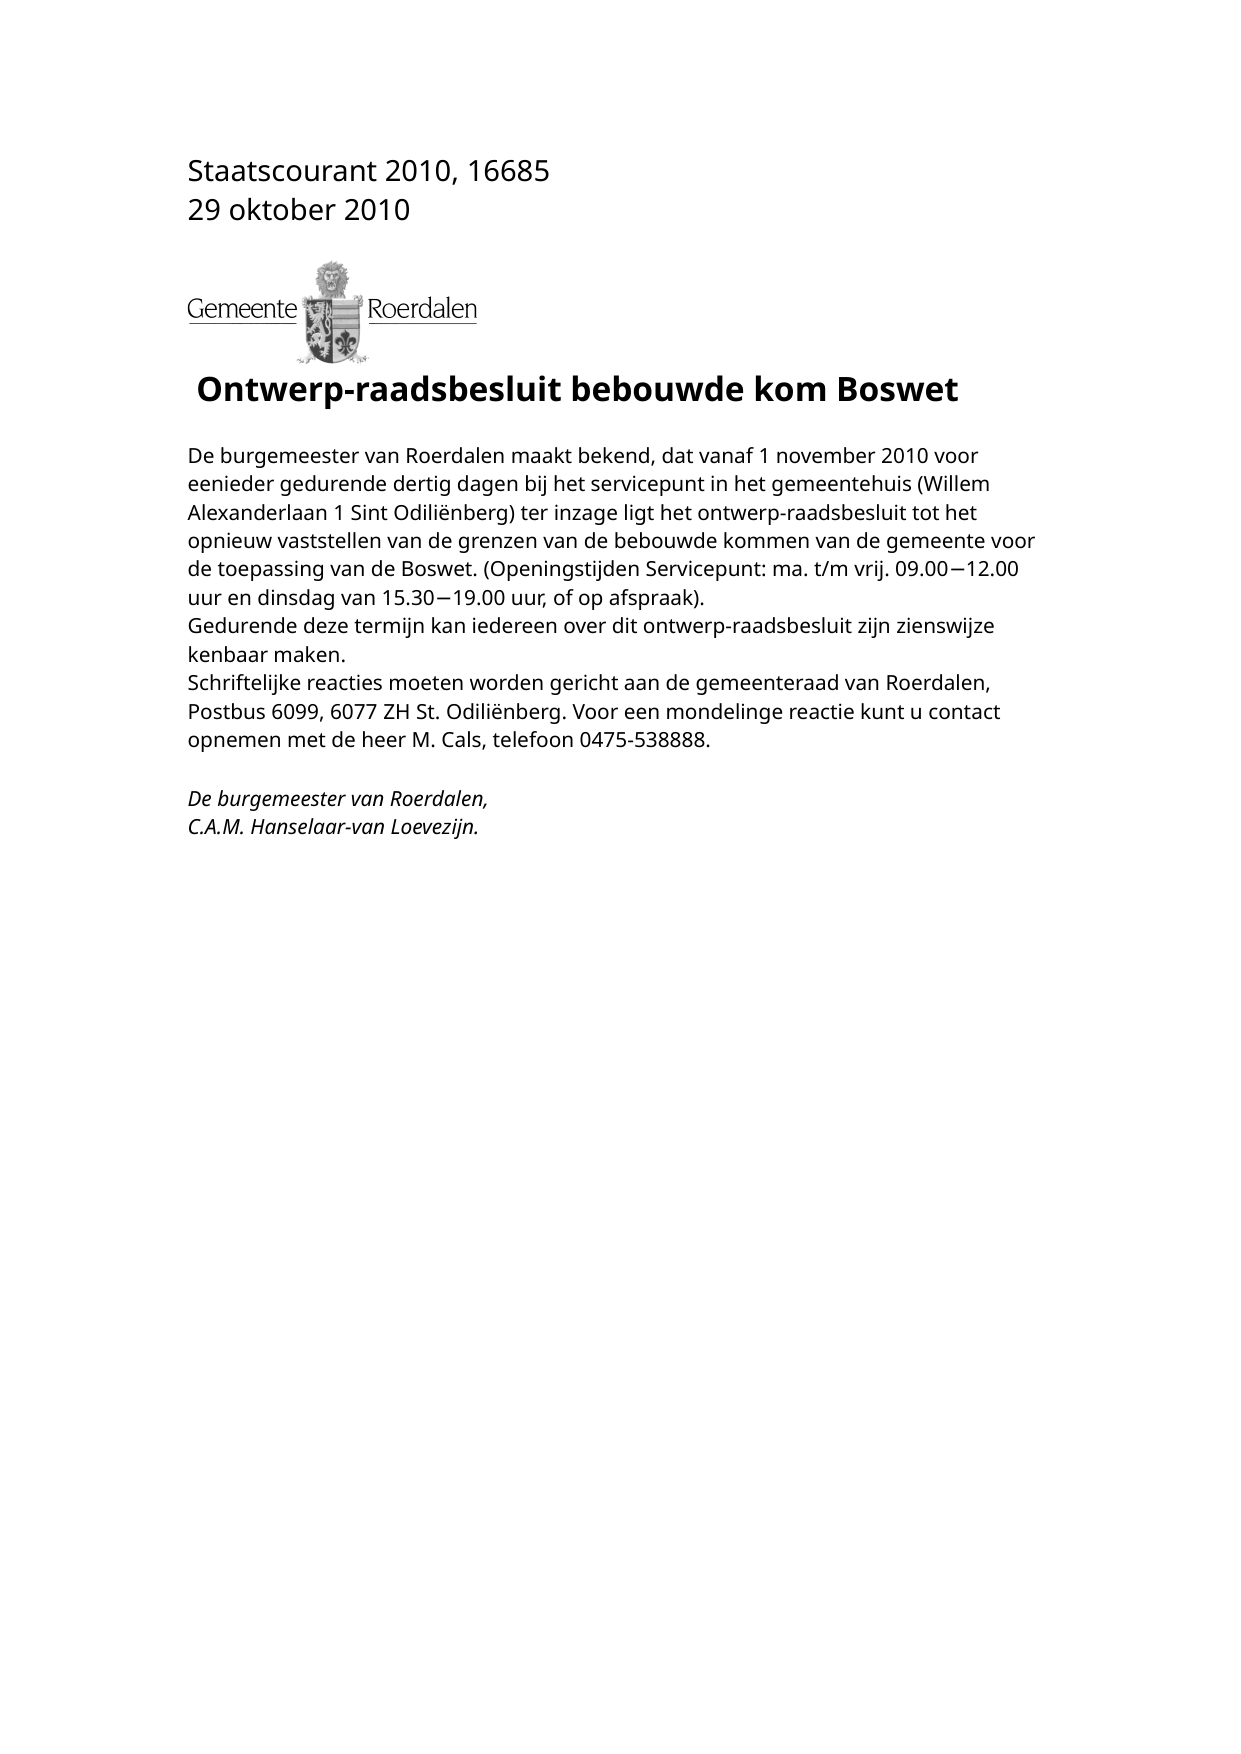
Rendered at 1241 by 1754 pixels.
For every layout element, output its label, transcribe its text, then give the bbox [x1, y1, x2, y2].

text De burgemeester van Roerdalen maakt bekend, dat vanaf 1 november 2010 voor eenieder gedurende dertig dagen bij het servicepunt in het gemeentehuis (Willem Alexanderlaan 1 Sint Odiliënberg) ter inzage ligt het ontwerp-raadsbesluit tot het opnieuw vaststellen van de grenzen van de bebouwde kommen van de gemeente voor de toepassing van de Boswet. (Openingstijden Servicepunt: ma. t/m vrij. 09.00−12.00 uur en dinsdag van 15.30−19.00 uur, of op afspraak). [187, 441, 1053, 611]
text Staatscourant 2010, 16685 [187, 150, 1053, 190]
text C.A.M. Hanselaar-van Loevezijn. [187, 812, 1053, 841]
text Schriftelijke reacties moeten worden gericht aan de gemeenteraad van Roerdalen, Postbus 6099, 6077 ZH St. Odiliënberg. Voor een mondelinge reactie kunt u contact opnemen met de heer M. Cals, telefoon 0475-538888. [187, 668, 1053, 754]
text De burgemeester van Roerdalen, [187, 784, 1053, 812]
text 29 oktober 2010 [187, 190, 1053, 229]
subtitle Ontwerp-raadsbesluit bebouwde kom Boswet [187, 271, 1053, 411]
picture [187, 258, 477, 366]
text Gedurende deze termijn kan iedereen over dit ontwerp-raadsbesluit zijn zienswijze kenbaar maken. [187, 611, 1053, 668]
